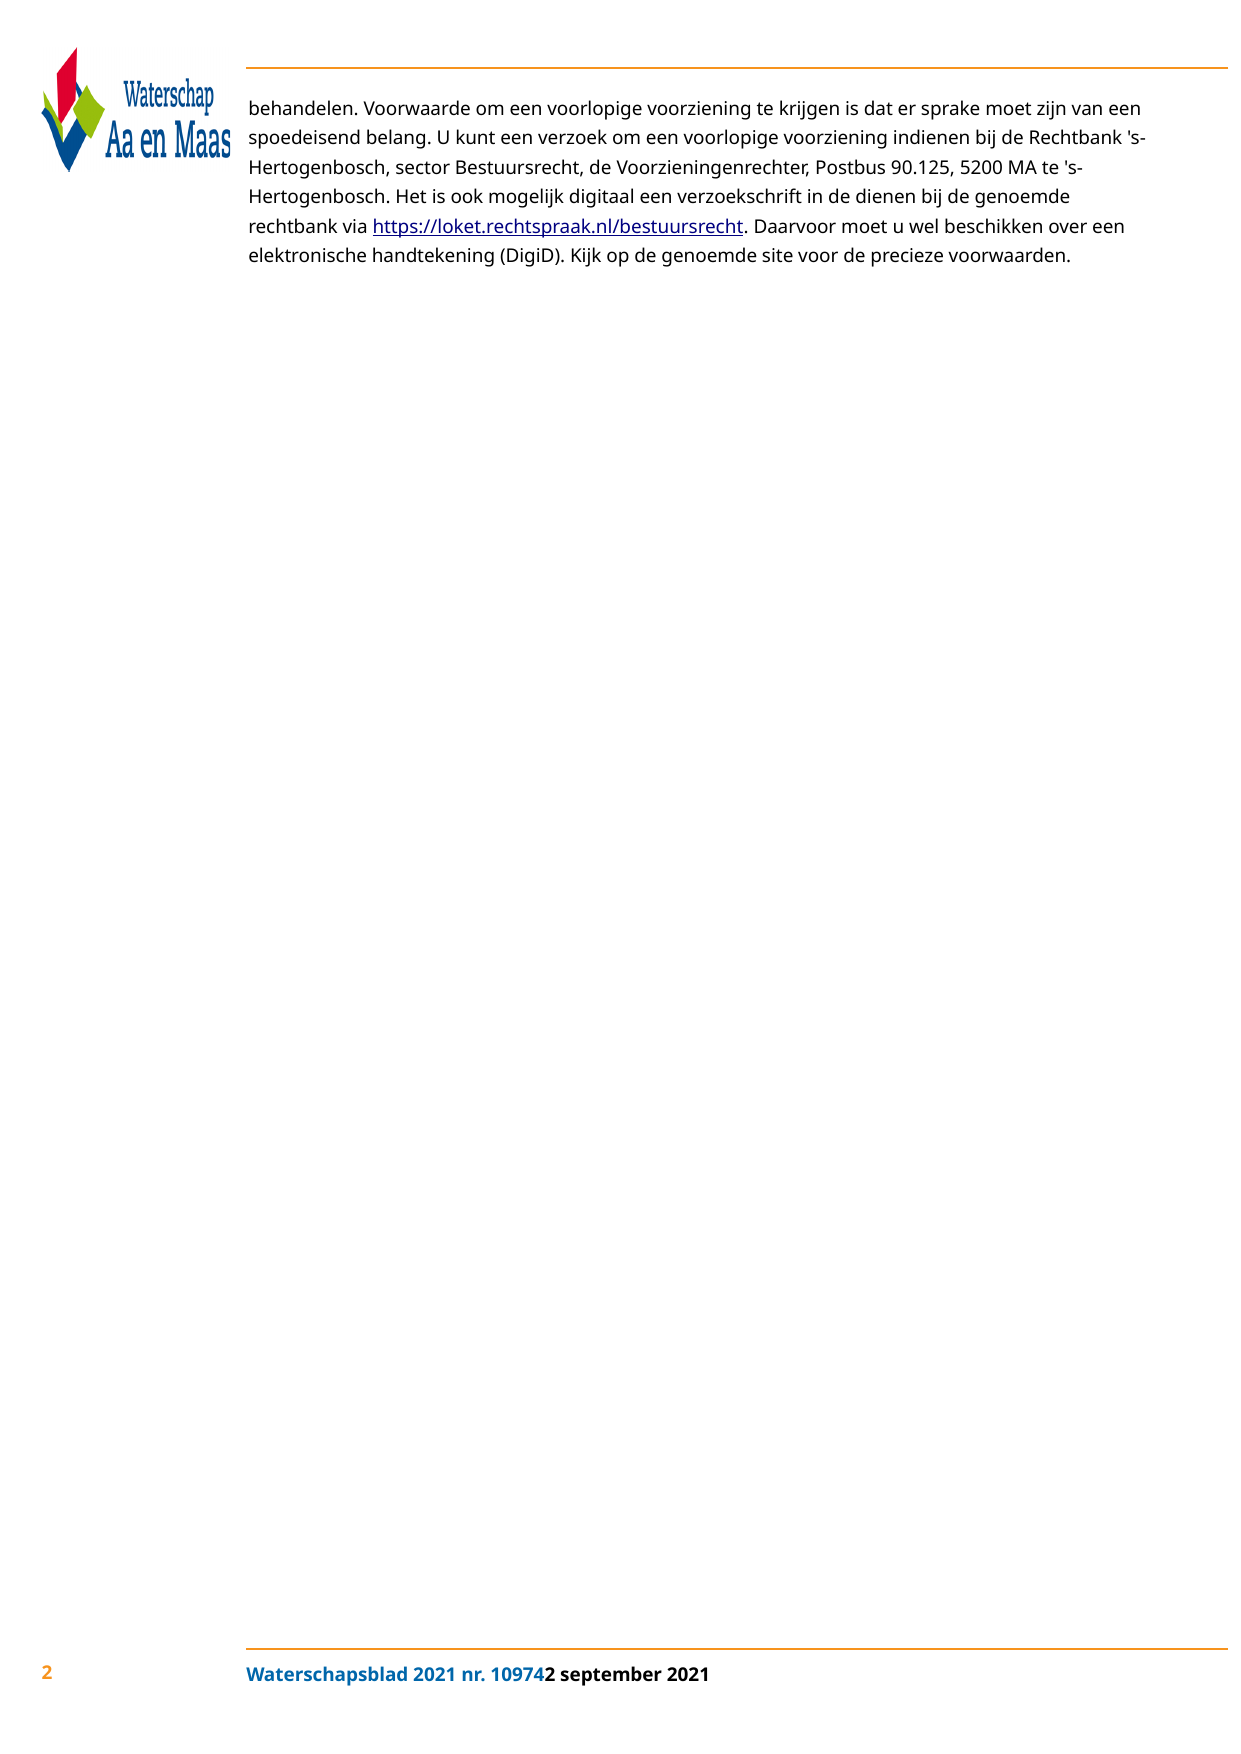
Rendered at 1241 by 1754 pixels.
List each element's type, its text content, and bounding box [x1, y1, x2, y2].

text behandelen. Voorwaarde om een voorlopige voorziening te krijgen is dat er sprake moet zijn van een spoedeisend belang. U kunt een verzoek om een voorlopige voorziening indienen bij de Rechtbank 's-Hertogenbosch, sector Bestuursrecht, de Voorzieningenrechter, Postbus 90.125, 5200 MA te 's-Hertogenbosch. Het is ook mogelijk digitaal een verzoekschrift in de dienen bij de genoemde rechtbank via https://loket.rechtspraak.nl/bestuursrecht. Daarvoor moet u wel beschikken over een elektronische handtekening (DigiD). Kijk op de genoemde site voor de precieze voorwaarden. [248, 95, 1152, 268]
picture [41, 47, 231, 172]
